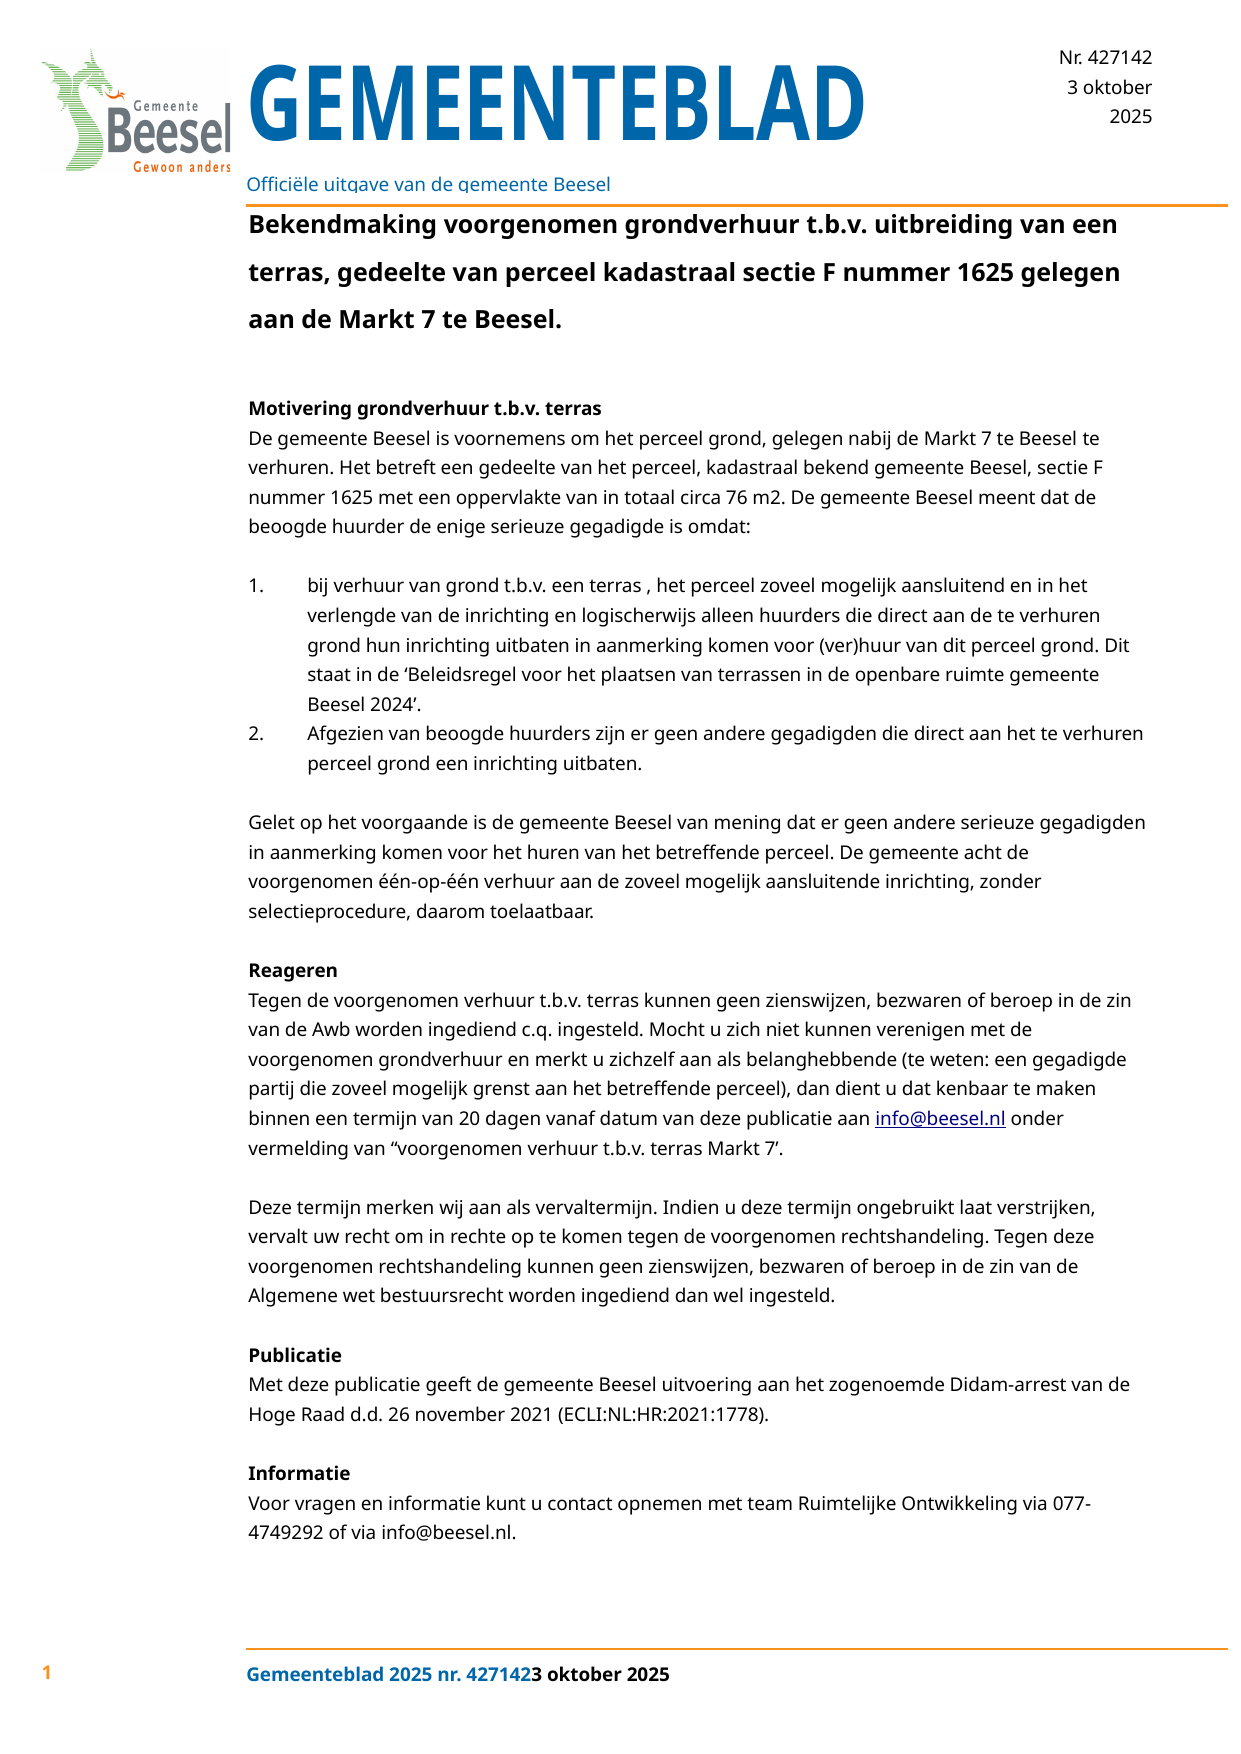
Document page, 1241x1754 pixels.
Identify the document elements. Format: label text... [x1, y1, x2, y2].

text Tegen de voorgenomen verhuur t.b.v. terras kunnen geen zienswijzen, bezwaren of beroep in de zin van de Awb worden ingediend c.q. ingesteld. Mocht u zich niet kunnen verenigen met de voorgenomen grondverhuur en merkt u zichzelf aan als belanghebbende (te weten: een gegadigde partij die zoveel mogelijk grenst aan het betreffende perceel), dan dient u dat kenbaar te maken binnen een termijn van 20 dagen vanaf datum van deze publicatie aan info@beesel.nl onder vermelding van “voorgenomen verhuur t.b.v. terras Markt 7’. [248, 987, 1152, 1160]
text Gelet op het voorgaande is de gemeente Beesel van mening dat er geen andere serieuze gegadigden in aanmerking komen voor het huren van het betreffende perceel. De gemeente acht de voorgenomen één-op-één verhuur aan de zoveel mogelijk aansluitende inrichting, zonder selectieprocedure, daarom toelaatbaar. [248, 809, 1152, 924]
picture [41, 47, 231, 172]
list bij verhuur van grond t.b.v. een terras , het perceel zoveel mogelijk aansluitend en in het verlengde van de inrichting en logischerwijs alleen huurders die direct aan de te verhuren grond hun inrichting uitbaten in aanmerking komen voor (ver)huur van dit perceel grond. Dit staat in de ‘Beleidsregel voor het plaatsen van terrassen in de openbare ruimte gemeente Beesel 2024’. [248, 573, 1152, 717]
text Voor vragen en informatie kunt u contact opnemen met team Ruimtelijke Ontwikkeling via 077-4749292 of via info@beesel.nl. [248, 1490, 1152, 1545]
list Afgezien van beoogde huurders zijn er geen andere gegadigden die direct aan het te verhuren perceel grond een inrichting uitbaten. [248, 721, 1152, 776]
text Motivering grondverhuur t.b.v. terras [248, 395, 1152, 421]
text Bekendmaking voorgenomen grondverhuur t.b.v. uitbreiding van een terras, gedeelte van perceel kadastraal sectie F nummer 1625 gelegen aan de Markt 7 te Beesel. [248, 207, 1152, 336]
text Publicatie [248, 1342, 1152, 1367]
text Deze termijn merken wij aan als vervaltermijn. Indien u deze termijn ongebruikt laat verstrijken, vervalt uw recht om in rechte op te komen tegen de voorgenomen rechtshandeling. Tegen deze voorgenomen rechtshandeling kunnen geen zienswijzen, bezwaren of beroep in de zin van de Algemene wet bestuursrecht worden ingediend dan wel ingesteld. [248, 1194, 1152, 1308]
text De gemeente Beesel is voornemens om het perceel grond, gelegen nabij de Markt 7 te Beesel te verhuren. Het betreft een gedeelte van het perceel, kadastraal bekend gemeente Beesel, sectie F nummer 1625 met een oppervlakte van in totaal circa 76 m2. De gemeente Beesel meent dat de beoogde huurder de enige serieuze gegadigde is omdat: [248, 425, 1152, 539]
text Met deze publicatie geeft de gemeente Beesel uitvoering aan het zogenoemde Didam-arrest van de Hoge Raad d.d. 26 november 2021 (ECLI:NL:HR:2021:1778). [248, 1371, 1152, 1427]
text Informatie [248, 1460, 1152, 1486]
text Reageren [248, 957, 1152, 983]
